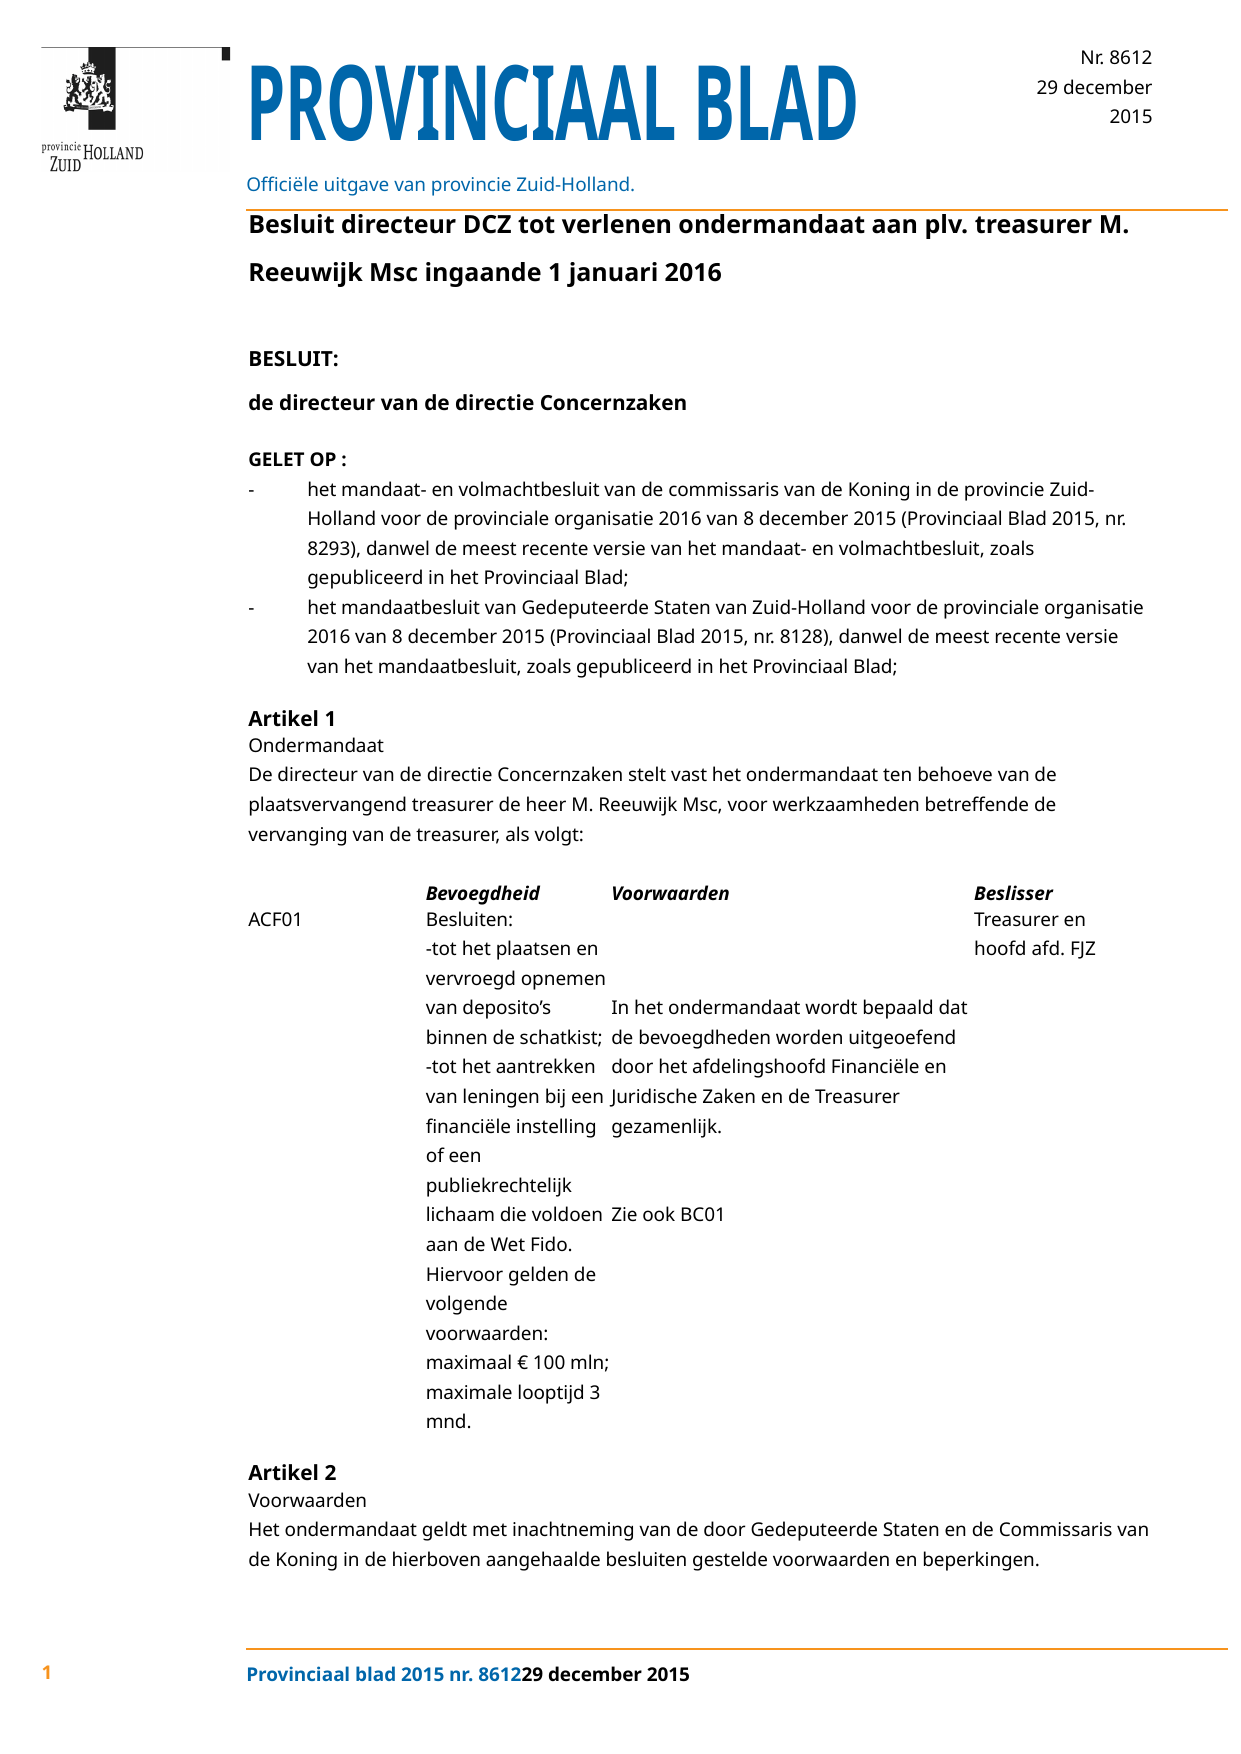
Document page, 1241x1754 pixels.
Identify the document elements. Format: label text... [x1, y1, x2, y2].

text De directeur van de directie Concernzaken stelt vast het ondermandaat ten behoeve van de plaatsvervangend treasurer de heer M. Reeuwijk Msc, voor werkzaamheden betreffende de vervanging van de treasurer, als volgt: [248, 762, 1152, 847]
table_cell ACF01 [248, 906, 426, 1434]
list het mandaat- en volmachtbesluit van de commissaris van de Koning in de provincie Zuid-Holland voor de provinciale organisatie 2016 van 8 december 2015 (Provinciaal Blad 2015, nr. 8293), danwel de meest recente versie van het mandaat- en volmachtbesluit, zoals gepubliceerd in het Provinciaal Blad; [248, 476, 1152, 590]
text Besluit directeur DCZ tot verlenen ondermandaat aan plv. treasurer M. Reeuwijk Msc ingaande 1 januari 2016 [248, 211, 1152, 288]
text Het ondermandaat geldt met inachtneming van de door Gedeputeerde Staten en de Commissaris van de Koning in de hierboven aangehaalde besluiten gestelde voorwaarden en beperkingen. [248, 1517, 1152, 1572]
picture [41, 47, 231, 172]
list het mandaatbesluit van Gedeputeerde Staten van Zuid-Holland voor de provinciale organisatie 2016 van 8 december 2015 (Provinciaal Blad 2015, nr. 8128), danwel de meest recente versie van het mandaatbesluit, zoals gepubliceerd in het Provinciaal Blad; [248, 594, 1152, 679]
table_cell Treasurer en hoofd afd. FJZ [974, 906, 1152, 1434]
text Voorwaarden [248, 1487, 1152, 1513]
text de directeur van de directie Concernzaken [248, 388, 1152, 417]
text Artikel 2 [248, 1458, 1152, 1487]
table_header Beslisser [974, 880, 1152, 906]
text Ondermandaat [248, 732, 1152, 758]
table_cell In het ondermandaat wordt bepaald dat de bevoegdheden worden uitgeoefend door het afdelingshoofd Financiële en Juridische Zaken en de Treasurer gezamenlijk. Zie ook BC01 [611, 906, 974, 1434]
table_header Voorwaarden [611, 880, 974, 906]
text Artikel 1 [248, 704, 1152, 732]
text BESLUIT: [248, 344, 1152, 372]
text GELET OP : [248, 446, 1152, 472]
table_header [248, 880, 426, 906]
table_cell Besluiten: -tot het plaatsen en vervroegd opnemen van deposito’s binnen de schatkist; -tot het aantrekken van leningen bij een financiële instelling of een publiekrechtelijk lichaam die voldoen aan de Wet Fido. Hiervoor gelden de volgende voorwaarden: maximaal € 100 mln; maximale looptijd 3 mnd. [426, 906, 611, 1434]
table_header Bevoegdheid [426, 880, 611, 906]
